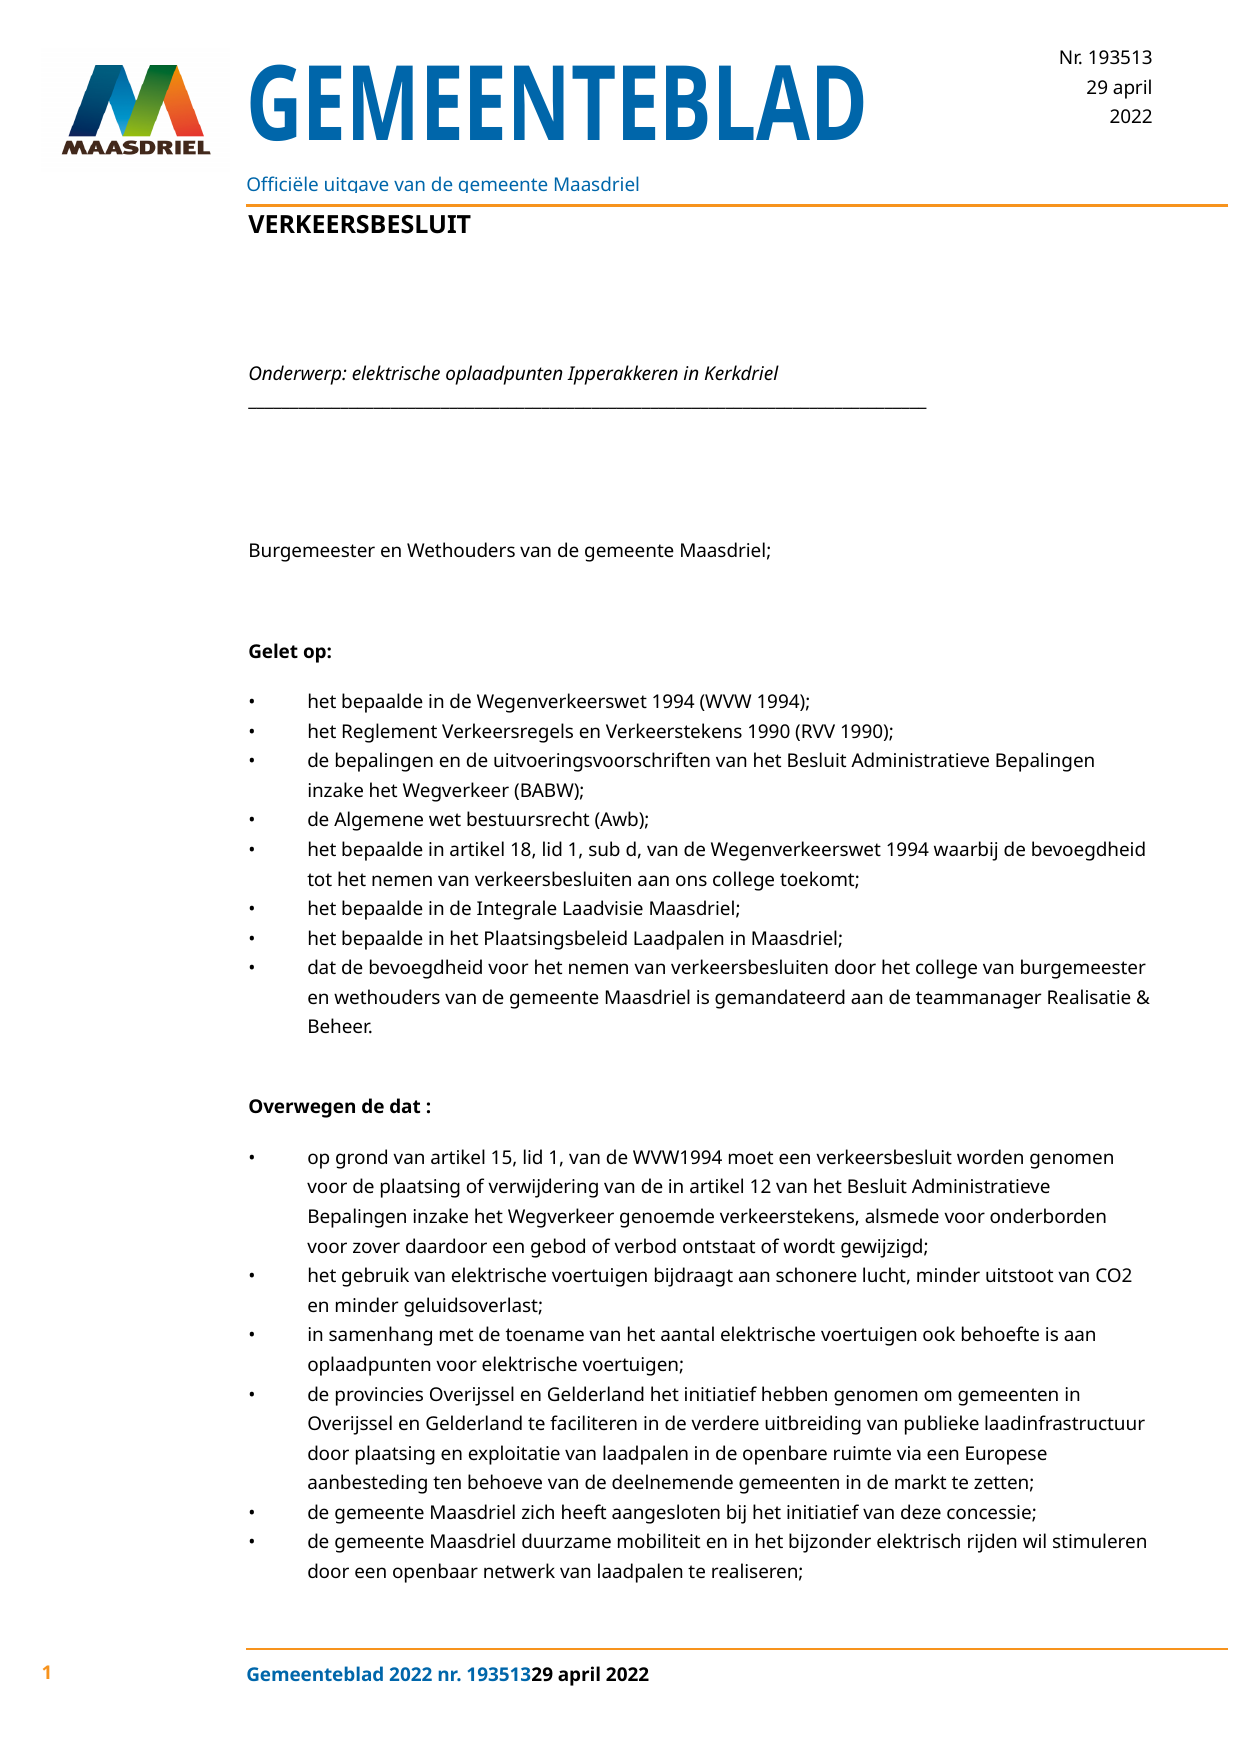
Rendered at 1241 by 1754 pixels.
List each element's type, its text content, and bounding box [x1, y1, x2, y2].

list het bepaalde in het Plaatsingsbeleid Laadpalen in Maasdriel; [248, 925, 1152, 951]
text Gelet op: [248, 638, 1152, 663]
list het bepaalde in artikel 18, lid 1, sub d, van de Wegenverkeerswet 1994 waarbij de bevoegdheid tot het nemen van verkeersbesluiten aan ons college toekomt; [248, 836, 1152, 891]
picture [41, 47, 231, 172]
text Overwegen de dat : [248, 1094, 1152, 1119]
list de provincies Overijssel en Gelderland het initiatief hebben genomen om gemeenten in Overijssel en Gelderland te faciliteren in de verdere uitbreiding van publieke laadinfrastructuur door plaatsing en exploitatie van laadpalen in de openbare ruimte via een Europese aanbesteding ten behoeve van de deelnemende gemeenten in de markt te zetten; [248, 1381, 1152, 1495]
text Burgemeester en Wethouders van de gemeente Maasdriel; [248, 537, 1152, 563]
list de Algemene wet bestuursrecht (Awb); [248, 807, 1152, 832]
list de gemeente Maasdriel zich heeft aangesloten bij het initiatief van deze concessie; [248, 1499, 1152, 1525]
list het bepaalde in de Integrale Laadvisie Maasdriel; [248, 895, 1152, 921]
list de gemeente Maasdriel duurzame mobiliteit en in het bijzonder elektrisch rijden wil stimuleren door een openbaar netwerk van laadpalen te realiseren; [248, 1529, 1152, 1584]
text _________________________________________________________________________________ [248, 386, 1152, 411]
list de bepalingen en de uitvoeringsvoorschriften van het Besluit Administratieve Bepalingen inzake het Wegverkeer (BABW); [248, 747, 1152, 803]
list het gebruik van elektrische voertuigen bijdraagt aan schonere lucht, minder uitstoot van CO2 en minder geluidsoverlast; [248, 1262, 1152, 1318]
text VERKEERSBESLUIT [248, 207, 1152, 241]
list het Reglement Verkeersregels en Verkeerstekens 1990 (RVV 1990); [248, 718, 1152, 743]
list het bepaalde in de Wegenverkeerswet 1994 (WVW 1994); [248, 688, 1152, 714]
list dat de bevoegdheid voor het nemen van verkeersbesluiten door het college van burgemeester en wethouders van de gemeente Maasdriel is gemandateerd aan de teammanager Realisatie & Beheer. [248, 954, 1152, 1039]
list op grond van artikel 15, lid 1, van de WVW1994 moet een verkeersbesluit worden genomen voor de plaatsing of verwijdering van de in artikel 12 van het Besluit Administratieve Bepalingen inzake het Wegverkeer genoemde verkeerstekens, alsmede voor onderborden voor zover daardoor een gebod of verbod ontstaat of wordt gewijzigd; [248, 1144, 1152, 1258]
text Onderwerp: elektrische oplaadpunten Ipperakkeren in Kerkdriel [248, 360, 1152, 386]
list in samenhang met de toename van het aantal elektrische voertuigen ook behoefte is aan oplaadpunten voor elektrische voertuigen; [248, 1322, 1152, 1377]
